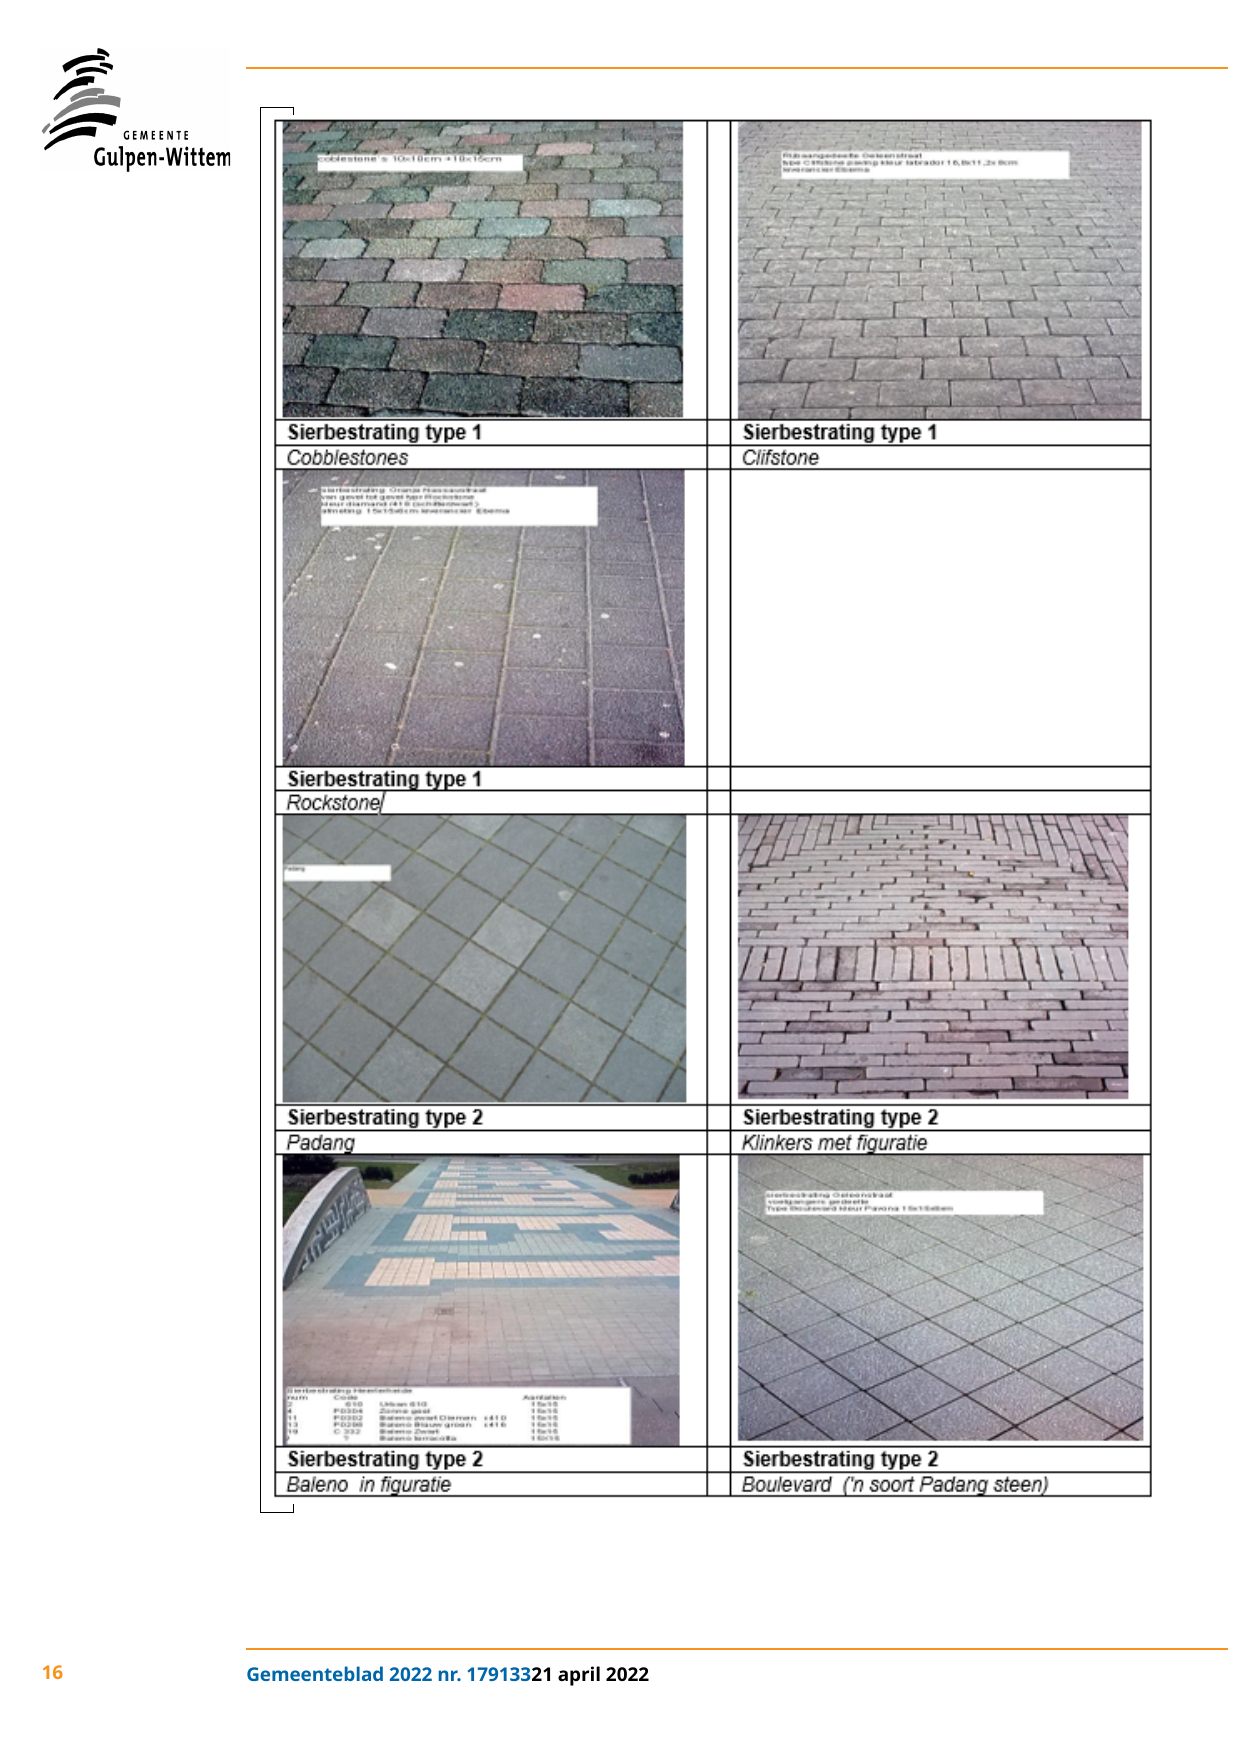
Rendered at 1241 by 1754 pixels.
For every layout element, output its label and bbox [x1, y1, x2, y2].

picture [41, 47, 231, 172]
picture [268, 115, 1162, 1504]
